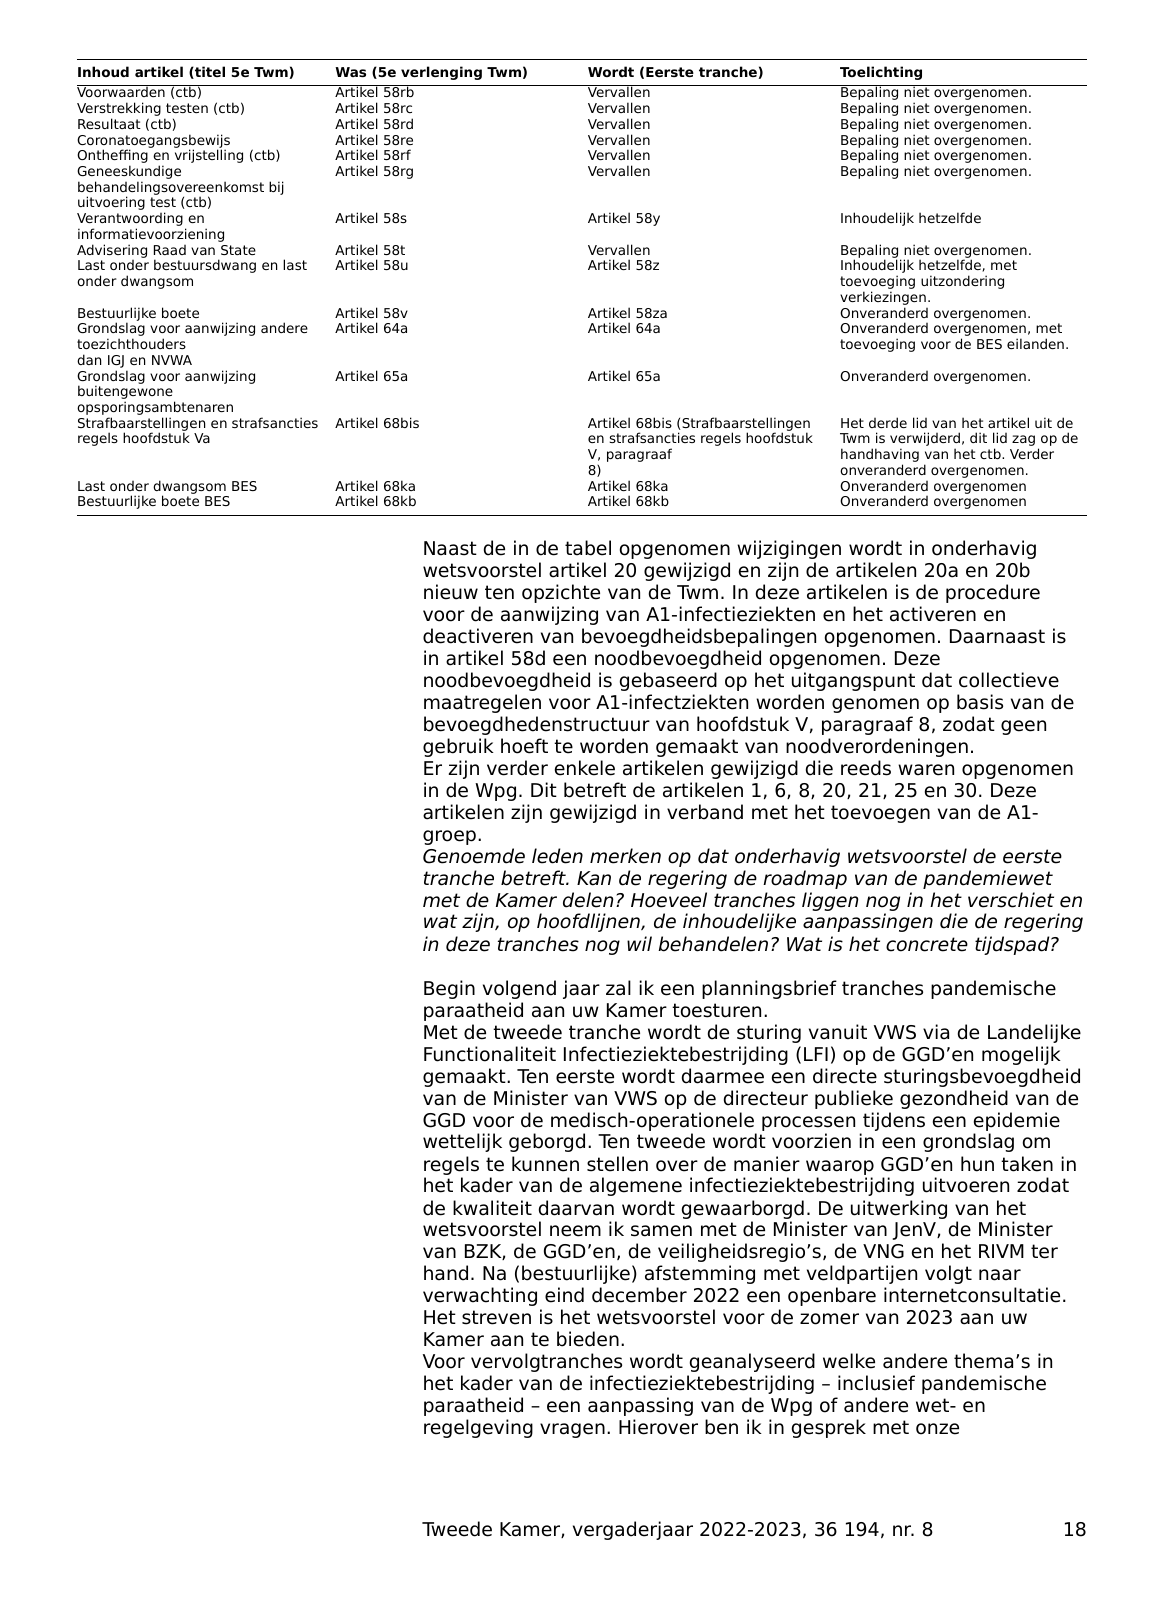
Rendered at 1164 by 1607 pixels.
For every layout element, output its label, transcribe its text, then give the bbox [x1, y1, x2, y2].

table_cell Grondslag voor aanwijzing andere toezichthouders dan IGJ en NVWA [77, 321, 329, 368]
text Genoemde leden merken op dat onderhavig wetsvoorstel de eerste tranche betreft. Kan de regering de roadmap van de pandemiewet met de Kamer delen? Hoeveel tranches liggen nog in het verschiet en wat zijn, op hoofdlijnen, de inhoudelijke aanpassingen die de regering in deze tranches nog wil behandelen? Wat is het concrete tijdspad? [422, 846, 1087, 955]
table_header Wordt (Eerste tranche) [582, 60, 834, 85]
table_cell Inhoudelijk hetzelfde, met toevoeging uitzondering verkiezingen. [834, 258, 1087, 305]
table_cell Artikel 68kb [582, 494, 834, 514]
text Met de tweede tranche wordt de sturing vanuit VWS via de Landelijke Functionaliteit Infectieziektebestrijding (LFI) op de GGD’en mogelijk gemaakt. Ten eerste wordt daarmee een directe sturingsbevoegdheid van de Minister van VWS op de directeur publieke gezondheid van de GGD voor de medisch-operationele processen tijdens een epidemie wettelijk geborgd. Ten tweede wordt voorzien in een grondslag om regels te kunnen stellen over de manier waarop GGD’en hun taken in het kader van de algemene infectieziektebestrijding uitvoeren zodat de kwaliteit daarvan wordt gewaarborgd. De uitwerking van het wetsvoorstel neem ik samen met de Minister van JenV, de Minister van BZK, de GGD’en, de veiligheidsregio’s, de VNG en het RIVM ter hand. Na (bestuurlijke) afstemming met veldpartijen volgt naar verwachting eind december 2022 een openbare internetconsultatie. Het streven is het wetsvoorstel voor de zomer van 2023 aan uw Kamer aan te bieden. [422, 1022, 1087, 1351]
table_cell Grondslag voor aanwijzing buitengewone opsporingsambtenaren [77, 368, 329, 416]
table_cell Artikel 64a [582, 321, 834, 368]
table_cell Bepaling niet overgenomen. [834, 101, 1087, 117]
table_cell Vervallen [582, 86, 834, 101]
table_cell Artikel 58v [329, 305, 582, 321]
table_cell Artikel 58t [329, 243, 582, 258]
table_cell Artikel 65a [329, 368, 582, 416]
table_header Toelichting [834, 60, 1087, 85]
table_cell Bepaling niet overgenomen. [834, 133, 1087, 148]
table_cell Artikel 58s [329, 211, 582, 242]
table_cell Bepaling niet overgenomen. [834, 117, 1087, 132]
table_cell Onveranderd overgenomen. [834, 368, 1087, 416]
table_cell Artikel 58re [329, 133, 582, 148]
table_cell Bepaling niet overgenomen. [834, 148, 1087, 164]
table_cell Artikel 68bis [329, 416, 582, 478]
table_cell Vervallen [582, 133, 834, 148]
table_cell Voorwaarden (ctb) [77, 86, 329, 101]
table_cell Artikel 68ka [329, 479, 582, 494]
table_cell Onveranderd overgenomen, met toevoeging voor de BES eilanden. [834, 321, 1087, 368]
table_cell Coronatoegangsbewijs [77, 133, 329, 148]
text Voor vervolgtranches wordt geanalyseerd welke andere thema’s in het kader van de infectieziektebestrijding – inclusief pandemische paraatheid – een aanpassing van de Wpg of andere wet- en regelgeving vragen. Hierover ben ik in gesprek met onze [422, 1351, 1087, 1439]
table_cell Vervallen [582, 117, 834, 132]
table_cell Last onder bestuursdwang en last onder dwangsom [77, 258, 329, 305]
table_cell Artikel 68ka [582, 479, 834, 494]
table_cell Artikel 68kb [329, 494, 582, 514]
table_cell Artikel 58rg [329, 164, 582, 211]
text Naast de in de tabel opgenomen wijzigingen wordt in onderhavig wetsvoorstel artikel 20 gewijzigd en zijn de artikelen 20a en 20b nieuw ten opzichte van de Twm. In deze artikelen is de procedure voor de aanwijzing van A1-infectieziekten en het activeren en deactiveren van bevoegdheidsbepalingen opgenomen. Daarnaast is in artikel 58d een noodbevoegdheid opgenomen. Deze noodbevoegdheid is gebaseerd op het uitgangspunt dat collectieve maatregelen voor A1-infectziekten worden genomen op basis van de bevoegdhedenstructuur van hoofdstuk V, paragraaf 8, zodat geen gebruik hoeft te worden gemaakt van noodverordeningen. [422, 538, 1087, 758]
table_cell Artikel 58u [329, 258, 582, 305]
table_cell Verantwoording en informatievoorziening [77, 211, 329, 242]
table_cell Bestuurlijke boete [77, 305, 329, 321]
table_cell Artikel 58rb [329, 86, 582, 101]
table_cell Onveranderd overgenomen. [834, 305, 1087, 321]
table_cell Artikel 58y [582, 211, 834, 242]
table_cell Geneeskundige behandelingsovereenkomst bij uitvoering test (ctb) [77, 164, 329, 211]
table_cell Verstrekking testen (ctb) [77, 101, 329, 117]
table_cell Inhoudelijk hetzelfde [834, 211, 1087, 242]
table_cell Vervallen [582, 164, 834, 211]
table_cell Ontheffing en vrijstelling (ctb) [77, 148, 329, 164]
table_cell Het derde lid van het artikel uit de Twm is verwijderd, dit lid zag op de handhaving van het ctb. Verder onveranderd overgenomen. [834, 416, 1087, 478]
table_cell Artikel 58rd [329, 117, 582, 132]
table_cell Strafbaarstellingen en strafsancties regels hoofdstuk Va [77, 416, 329, 478]
table_cell Artikel 58z [582, 258, 834, 305]
table_cell Last onder dwangsom BES [77, 479, 329, 494]
table_header Was (5e verlenging Twm) [329, 60, 582, 85]
table_cell Advisering Raad van State [77, 243, 329, 258]
table_cell Resultaat (ctb) [77, 117, 329, 132]
text Begin volgend jaar zal ik een planningsbrief tranches pandemische paraatheid aan uw Kamer toesturen. [422, 978, 1087, 1022]
table_cell Onveranderd overgenomen [834, 494, 1087, 514]
table_cell Onveranderd overgenomen [834, 479, 1087, 494]
table_cell Artikel 58rc [329, 101, 582, 117]
text Er zijn verder enkele artikelen gewijzigd die reeds waren opgenomen in de Wpg. Dit betreft de artikelen 1, 6, 8, 20, 21, 25 en 30. Deze artikelen zijn gewijzigd in verband met het toevoegen van de A1-groep. [422, 758, 1087, 846]
table_cell Bestuurlijke boete BES [77, 494, 329, 514]
table_cell Bepaling niet overgenomen. [834, 243, 1087, 258]
table_cell Vervallen [582, 101, 834, 117]
table_cell Artikel 58za [582, 305, 834, 321]
table_cell Artikel 65a [582, 368, 834, 416]
table_header Inhoud artikel (titel 5e Twm) [77, 60, 329, 85]
table_cell Bepaling niet overgenomen. [834, 86, 1087, 101]
table_cell Artikel 58rf [329, 148, 582, 164]
table_cell Bepaling niet overgenomen. [834, 164, 1087, 211]
table_cell Vervallen [582, 243, 834, 258]
table_cell Artikel 68bis (Strafbaarstellingen en strafsancties regels hoofdstuk V, paragraaf 8) [582, 416, 834, 478]
table_cell Artikel 64a [329, 321, 582, 368]
table_cell Vervallen [582, 148, 834, 164]
